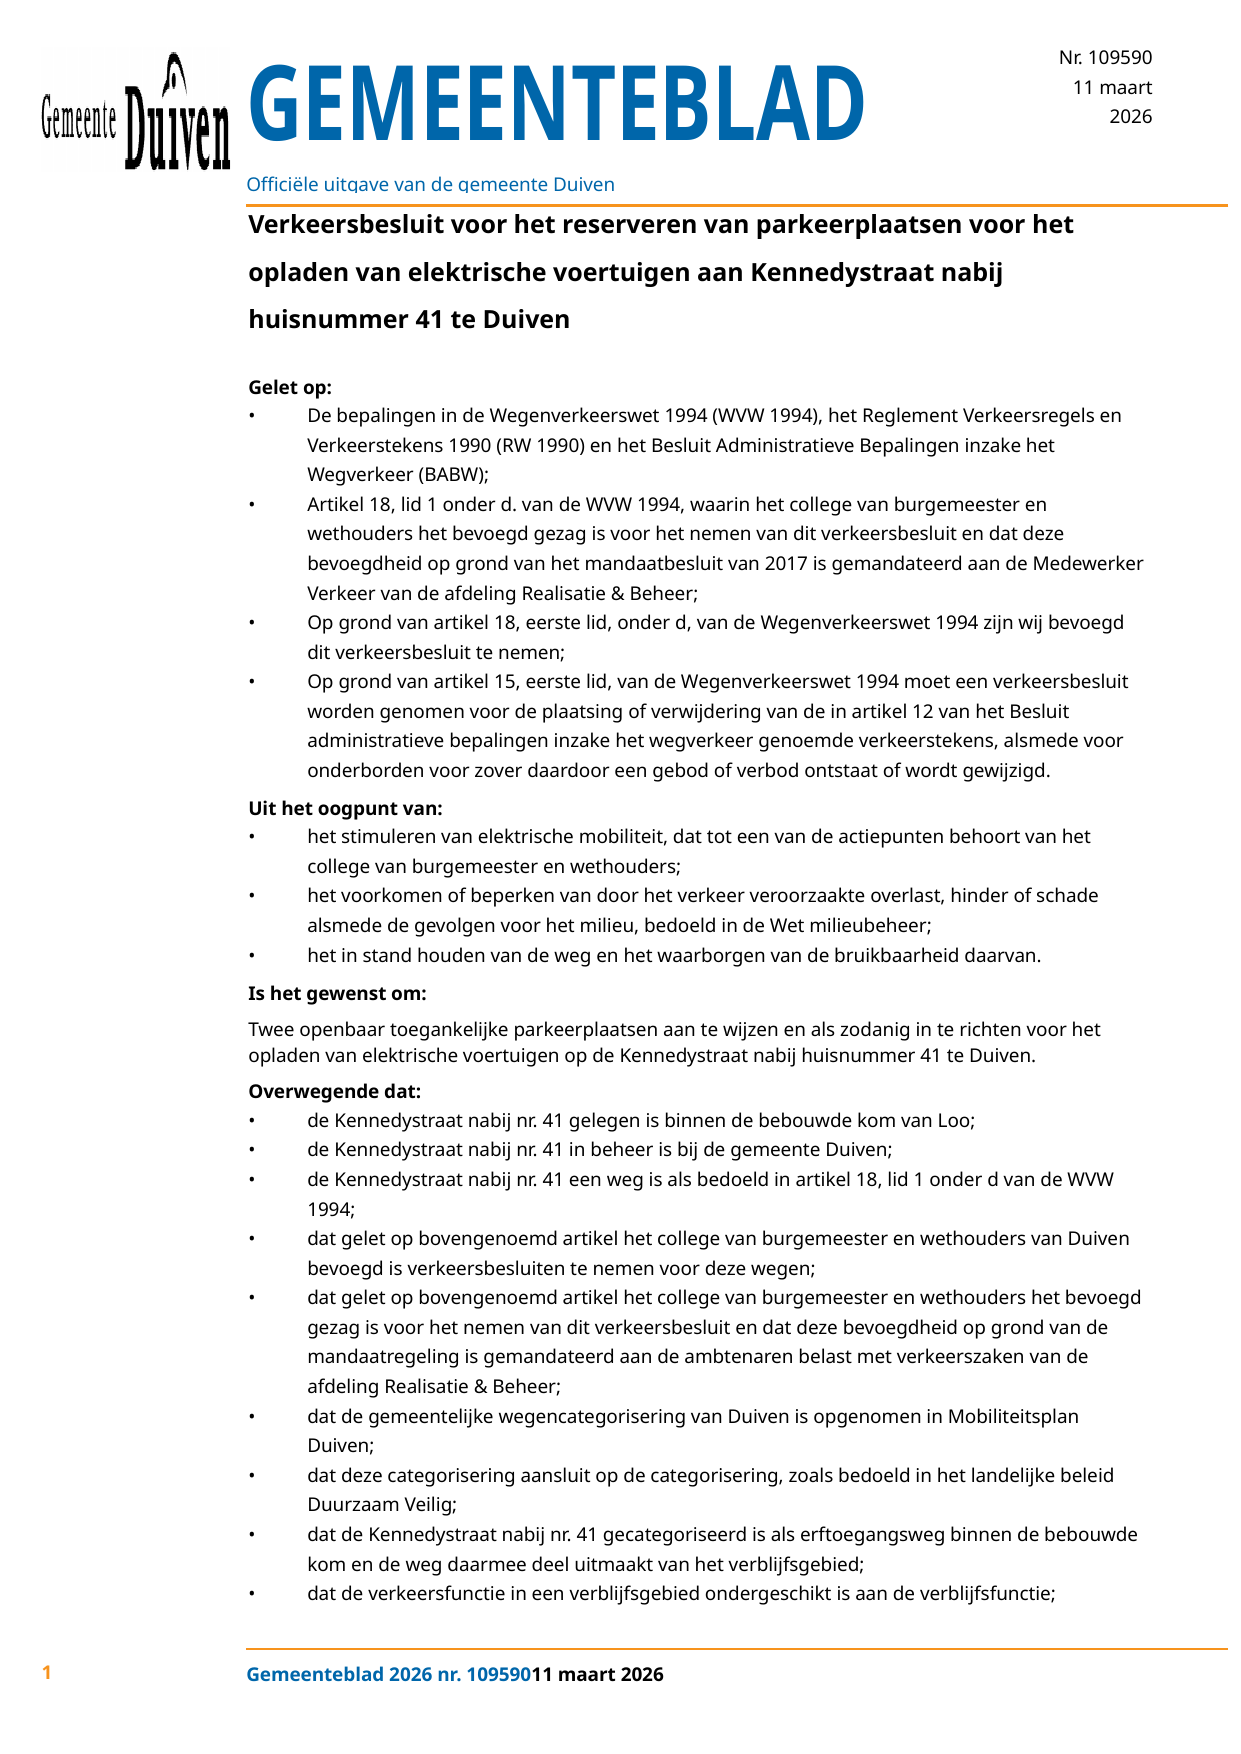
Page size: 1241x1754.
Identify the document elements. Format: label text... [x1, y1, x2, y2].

list dat de verkeersfunctie in een verblijfsgebied ondergeschikt is aan de verblijfsfunctie; [248, 1580, 1152, 1606]
text Overwegende dat: [248, 1079, 1152, 1104]
text Is het gewenst om: [248, 980, 1152, 1005]
list Artikel 18, lid 1 onder d. van de WVW 1994, waarin het college van burgemeester en wethouders het bevoegd gezag is voor het nemen van dit verkeersbesluit en dat deze bevoegdheid op grond van het mandaatbesluit van 2017 is gemandateerd aan de Medewerker Verkeer van de afdeling Realisatie & Beheer; [248, 491, 1152, 605]
text Gelet op: [248, 374, 1152, 399]
list dat deze categorisering aansluit op de categorisering, zoals bedoeld in het landelijke beleid Duurzaam Veilig; [248, 1462, 1152, 1517]
text Twee openbaar toegankelijke parkeerplaatsen aan te wijzen en als zodanig in te richten voor het opladen van elektrische voertuigen op de Kennedystraat nabij huisnummer 41 te Duiven. [248, 1016, 1152, 1068]
list de Kennedystraat nabij nr. 41 gelegen is binnen de bebouwde kom van Loo; [248, 1107, 1152, 1133]
text Uit het oogpunt van: [248, 795, 1152, 821]
list De bepalingen in de Wegenverkeerswet 1994 (WVW 1994), het Reglement Verkeersregels en Verkeerstekens 1990 (RW 1990) en het Besluit Administratieve Bepalingen inzake het Wegverkeer (BABW); [248, 402, 1152, 487]
list het in stand houden van de weg en het waarborgen van de bruikbaarheid daarvan. [248, 942, 1152, 967]
list dat de Kennedystraat nabij nr. 41 gecategoriseerd is als erftoegangsweg binnen de bebouwde kom en de weg daarmee deel uitmaakt van het verblijfsgebied; [248, 1521, 1152, 1577]
list Op grond van artikel 18, eerste lid, onder d, van de Wegenverkeerswet 1994 zijn wij bevoegd dit verkeersbesluit te nemen; [248, 609, 1152, 664]
picture [41, 47, 231, 172]
list de Kennedystraat nabij nr. 41 in beheer is bij de gemeente Duiven; [248, 1137, 1152, 1162]
list dat de gemeentelijke wegencategorisering van Duiven is opgenomen in Mobiliteitsplan Duiven; [248, 1403, 1152, 1458]
text Verkeersbesluit voor het reserveren van parkeerplaatsen voor het opladen van elektrische voertuigen aan Kennedystraat nabij huisnummer 41 te Duiven [248, 207, 1152, 336]
list de Kennedystraat nabij nr. 41 een weg is als bedoeld in artikel 18, lid 1 onder d van de WVW 1994; [248, 1166, 1152, 1222]
list het stimuleren van elektrische mobiliteit, dat tot een van de actiepunten behoort van het college van burgemeester en wethouders; [248, 823, 1152, 879]
list dat gelet op bovengenoemd artikel het college van burgemeester en wethouders van Duiven bevoegd is verkeersbesluiten te nemen voor deze wegen; [248, 1225, 1152, 1281]
list dat gelet op bovengenoemd artikel het college van burgemeester en wethouders het bevoegd gezag is voor het nemen van dit verkeersbesluit en dat deze bevoegdheid op grond van de mandaatregeling is gemandateerd aan de ambtenaren belast met verkeerszaken van de afdeling Realisatie & Beheer; [248, 1284, 1152, 1399]
list het voorkomen of beperken van door het verkeer veroorzaakte overlast, hinder of schade alsmede de gevolgen voor het milieu, bedoeld in de Wet milieubeheer; [248, 883, 1152, 938]
list Op grond van artikel 15, eerste lid, van de Wegenverkeerswet 1994 moet een verkeersbesluit worden genomen voor de plaatsing of verwijdering van de in artikel 12 van het Besluit administratieve bepalingen inzake het wegverkeer genoemde verkeerstekens, alsmede voor onderborden voor zover daardoor een gebod of verbod ontstaat of wordt gewijzigd. [248, 668, 1152, 783]
